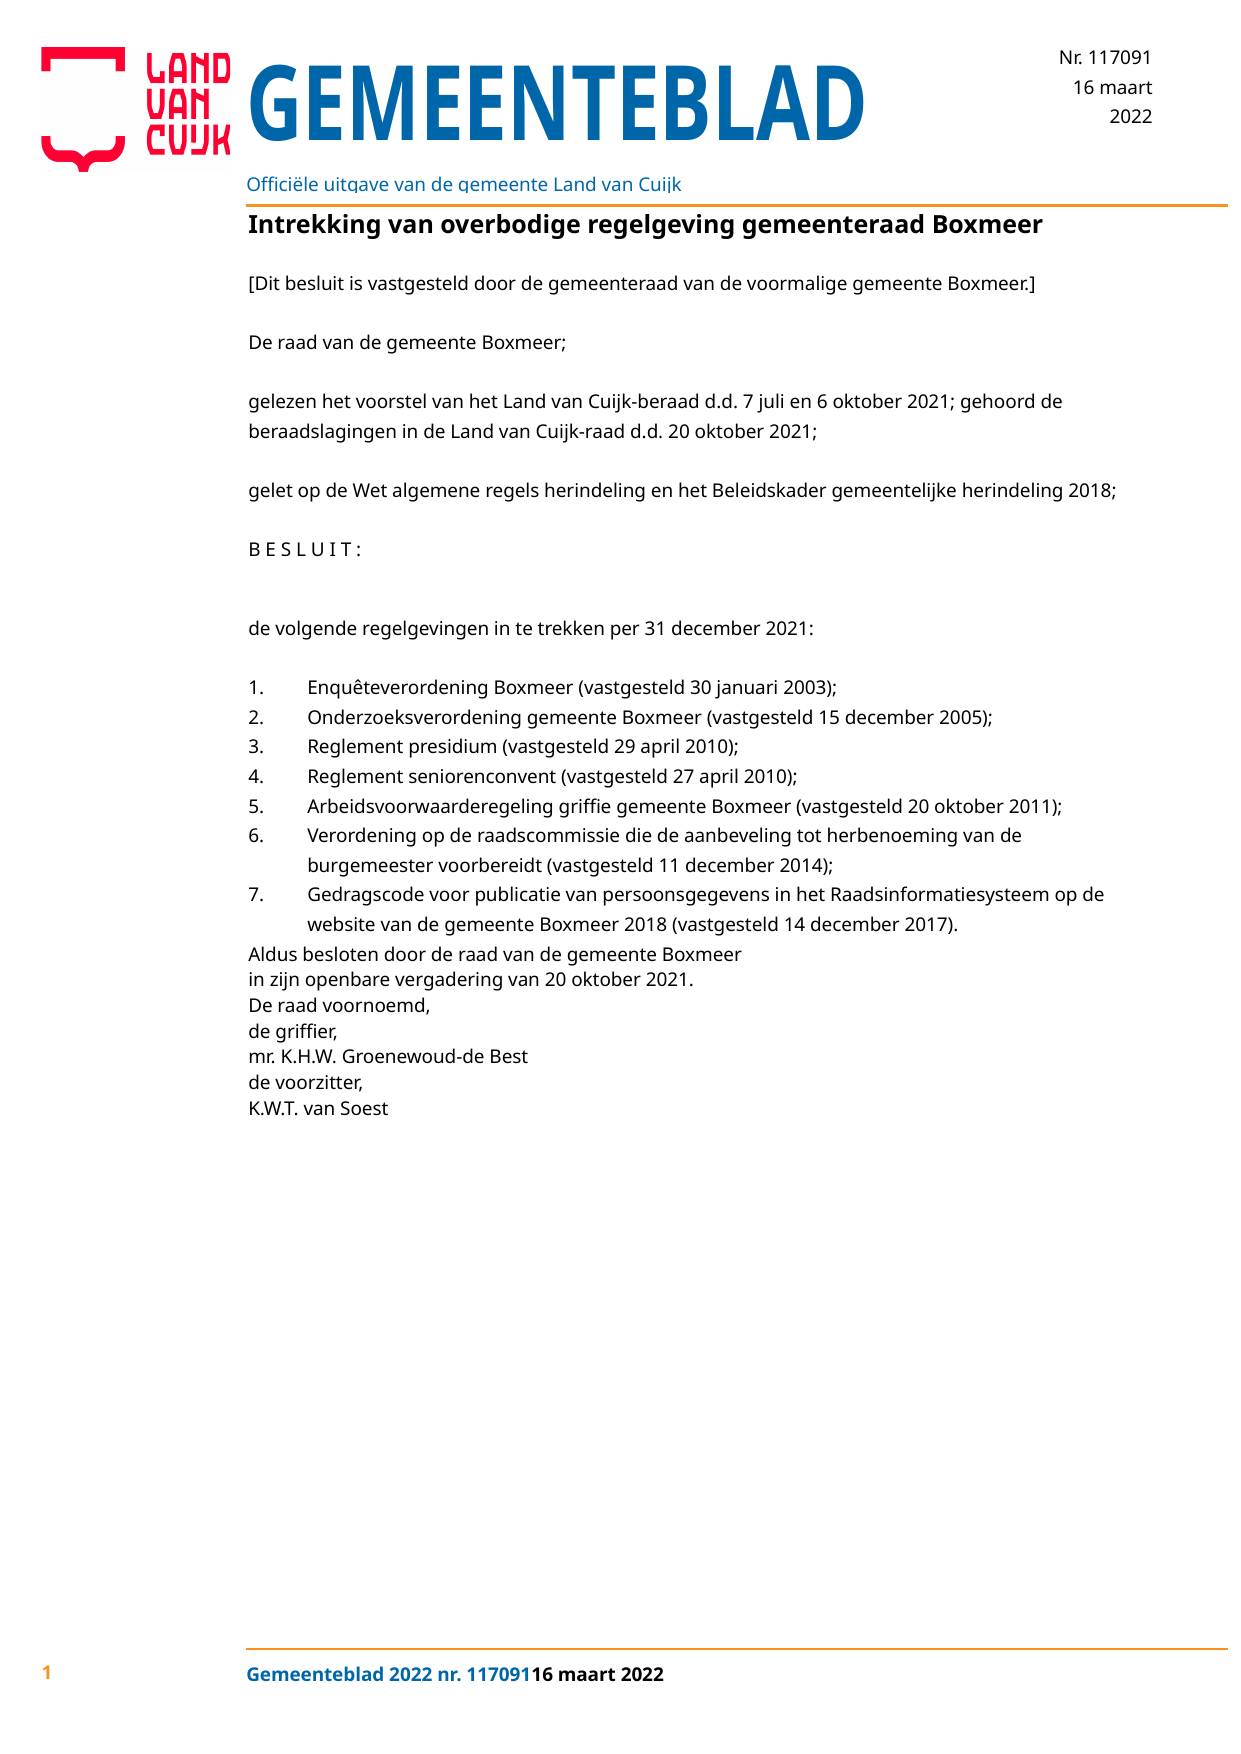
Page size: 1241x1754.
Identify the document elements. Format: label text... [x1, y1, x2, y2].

list Arbeidsvoorwaarderegeling griffie gemeente Boxmeer (vastgesteld 20 oktober 2011); [248, 793, 1152, 819]
text Aldus besloten door de raad van de gemeente Boxmeer [248, 941, 1152, 967]
text B E S L U I T : [248, 537, 1152, 562]
list Onderzoeksverordening gemeente Boxmeer (vastgesteld 15 december 2005); [248, 704, 1152, 730]
text Intrekking van overbodige regelgeving gemeenteraad Boxmeer [248, 207, 1152, 241]
picture [41, 47, 231, 172]
list Reglement seniorenconvent (vastgesteld 27 april 2010); [248, 763, 1152, 789]
text gelezen het voorstel van het Land van Cuijk-beraad d.d. 7 juli en 6 oktober 2021; gehoord de beraadslagingen in de Land van Cuijk-raad d.d. 20 oktober 2021; [248, 389, 1152, 444]
text de voorzitter, [248, 1069, 1152, 1095]
text de griffier, [248, 1018, 1152, 1044]
text gelet op de Wet algemene regels herindeling en het Beleidskader gemeentelijke herindeling 2018; [248, 477, 1152, 503]
text De raad van de gemeente Boxmeer; [248, 329, 1152, 355]
text K.W.T. van Soest [248, 1095, 1152, 1121]
list Enquêteverordening Boxmeer (vastgesteld 30 januari 2003); [248, 674, 1152, 700]
list Reglement presidium (vastgesteld 29 april 2010); [248, 734, 1152, 759]
text De raad voornoemd, [248, 992, 1152, 1018]
text de volgende regelgevingen in te trekken per 31 december 2021: [248, 615, 1152, 641]
text [Dit besluit is vastgesteld door de gemeenteraad van de voormalige gemeente Boxmeer.] [248, 270, 1152, 296]
list Gedragscode voor publicatie van persoonsgegevens in het Raadsinformatiesysteem op de website van de gemeente Boxmeer 2018 (vastgesteld 14 december 2017). [248, 882, 1152, 937]
text in zijn openbare vergadering van 20 oktober 2021. [248, 967, 1152, 992]
list Verordening op de raadscommissie die de aanbeveling tot herbenoeming van de burgemeester voorbereidt (vastgesteld 11 december 2014); [248, 822, 1152, 878]
text mr. K.H.W. Groenewoud-de Best [248, 1044, 1152, 1069]
